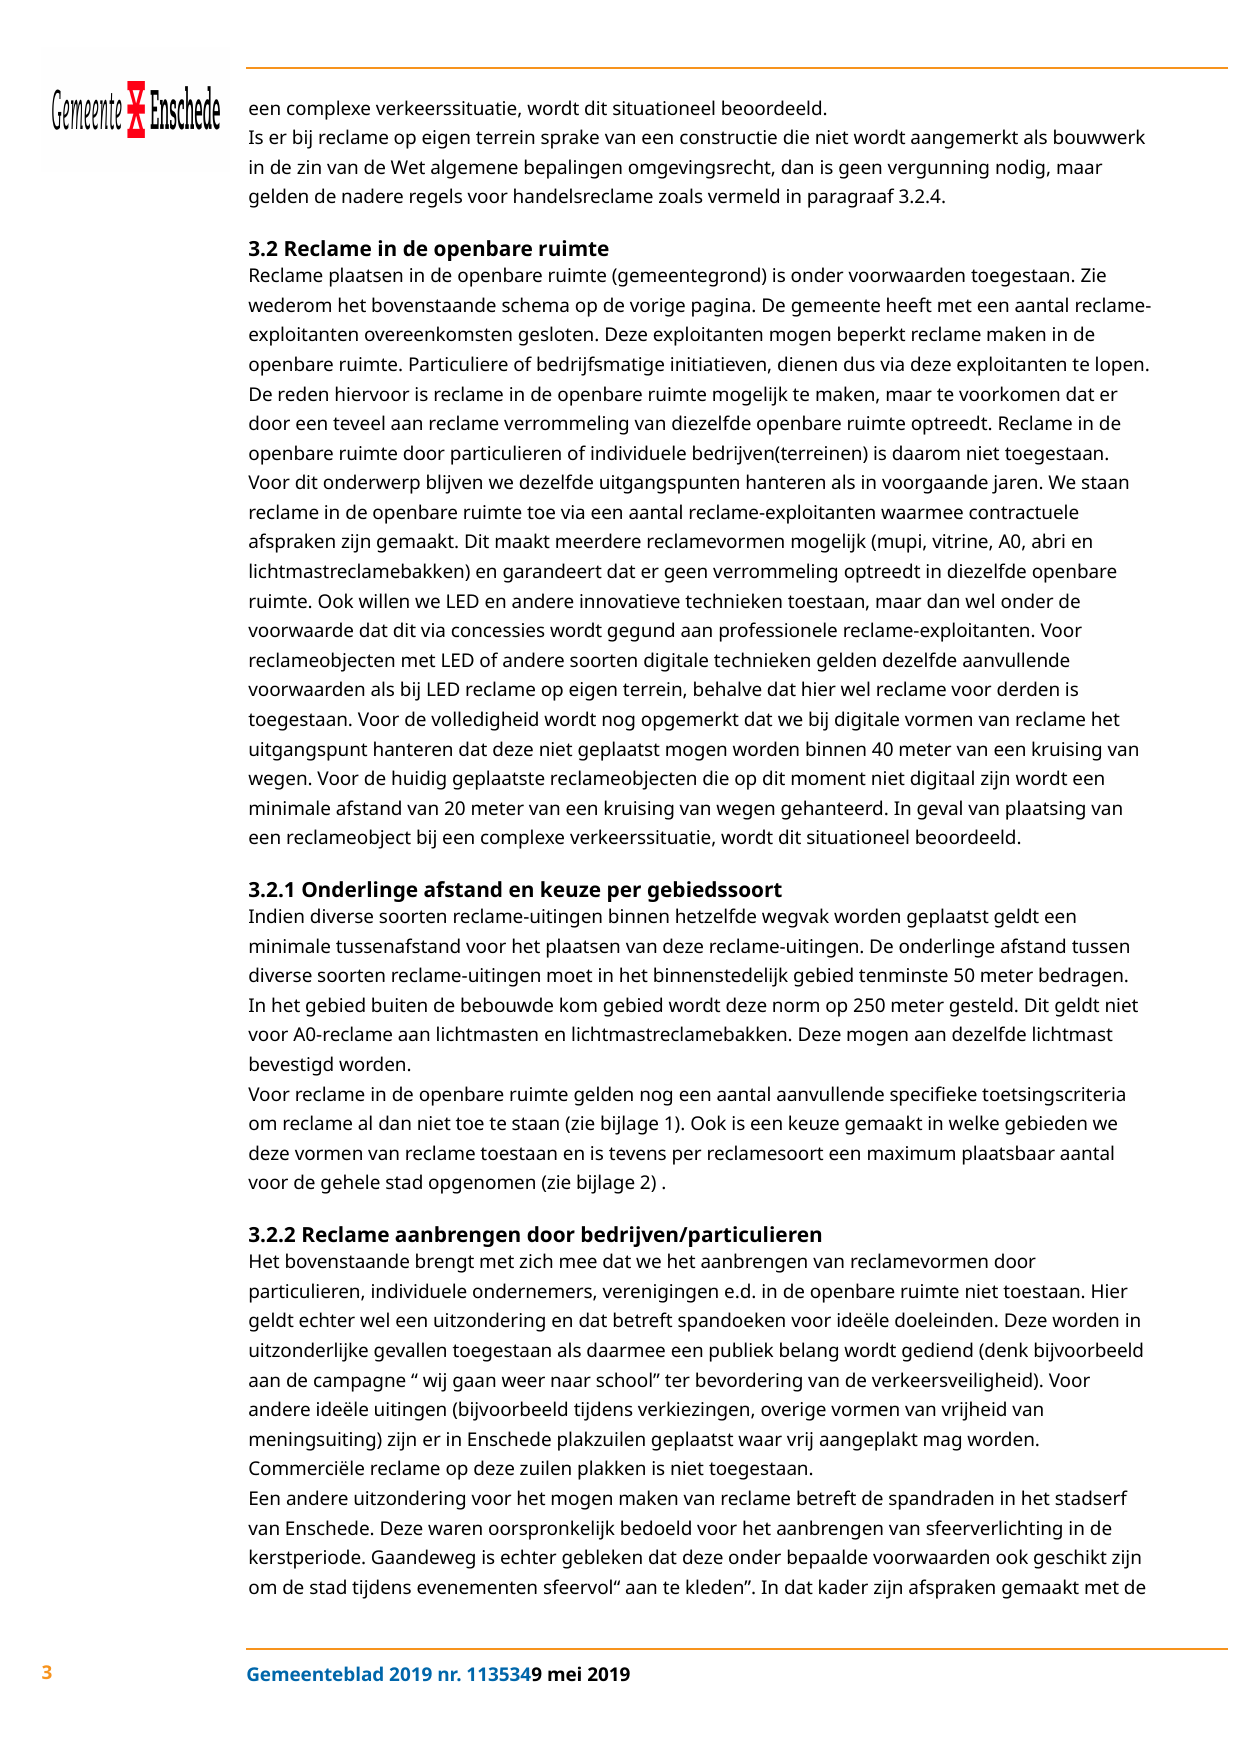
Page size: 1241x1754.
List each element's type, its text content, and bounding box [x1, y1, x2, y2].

text een complexe verkeerssituatie, wordt dit situationeel beoordeeld. [248, 95, 1152, 121]
text 3.2 Reclame in de openbare ruimte [248, 234, 1152, 262]
text Voor dit onderwerp blijven we dezelfde uitgangspunten hanteren als in voorgaande jaren. We staan reclame in de openbare ruimte toe via een aantal reclame-exploitanten waarmee contractuele afspraken zijn gemaakt. Dit maakt meerdere reclamevormen mogelijk (mupi, vitrine, A0, abri en lichtmastreclamebakken) en garandeert dat er geen verrommeling optreedt in diezelfde openbare ruimte. Ook willen we LED en andere innovatieve technieken toestaan, maar dan wel onder de voorwaarde dat dit via concessies wordt gegund aan professionele reclame-exploitanten. Voor reclameobjecten met LED of andere soorten digitale technieken gelden dezelfde aanvullende voorwaarden als bij LED reclame op eigen terrein, behalve dat hier wel reclame voor derden is toegestaan. Voor de volledigheid wordt nog opgemerkt dat we bij digitale vormen van reclame het uitgangspunt hanteren dat deze niet geplaatst mogen worden binnen 40 meter van een kruising van wegen. Voor de huidig geplaatste reclameobjecten die op dit moment niet digitaal zijn wordt een minimale afstand van 20 meter van een kruising van wegen gehanteerd. In geval van plaatsing van een reclameobject bij een complexe verkeerssituatie, wordt dit situationeel beoordeeld. [248, 469, 1152, 850]
text 3.2.1 Onderlinge afstand en keuze per gebiedssoort [248, 875, 1152, 903]
picture [41, 47, 231, 172]
text Reclame plaatsen in de openbare ruimte (gemeentegrond) is onder voorwaarden toegestaan. Zie wederom het bovenstaande schema op de vorige pagina. De gemeente heeft met een aantal reclame-exploitanten overeenkomsten gesloten. Deze exploitanten mogen beperkt reclame maken in de openbare ruimte. Particuliere of bedrijfsmatige initiatieven, dienen dus via deze exploitanten te lopen. De reden hiervoor is reclame in de openbare ruimte mogelijk te maken, maar te voorkomen dat er door een teveel aan reclame verrommeling van diezelfde openbare ruimte optreedt. Reclame in de openbare ruimte door particulieren of individuele bedrijven(terreinen) is daarom niet toegestaan. [248, 262, 1152, 466]
text Voor reclame in de openbare ruimte gelden nog een aantal aanvullende specifieke toetsingscriteria om reclame al dan niet toe te staan (zie bijlage 1). Ook is een keuze gemaakt in welke gebieden we deze vormen van reclame toestaan en is tevens per reclamesoort een maximum plaatsbaar aantal voor de gehele stad opgenomen (zie bijlage 2) . [248, 1081, 1152, 1195]
text Indien diverse soorten reclame-uitingen binnen hetzelfde wegvak worden geplaatst geldt een minimale tussenafstand voor het plaatsen van deze reclame-uitingen. De onderlinge afstand tussen diverse soorten reclame-uitingen moet in het binnenstedelijk gebied tenminste 50 meter bedragen. In het gebied buiten de bebouwde kom gebied wordt deze norm op 250 meter gesteld. Dit geldt niet voor A0-reclame aan lichtmasten en lichtmastreclamebakken. Deze mogen aan dezelfde lichtmast bevestigd worden. [248, 903, 1152, 1077]
text 3.2.2 Reclame aanbrengen door bedrijven/particulieren [248, 1220, 1152, 1248]
text Is er bij reclame op eigen terrein sprake van een constructie die niet wordt aangemerkt als bouwwerk in de zin van de Wet algemene bepalingen omgevingsrecht, dan is geen vergunning nodig, maar gelden de nadere regels voor handelsreclame zoals vermeld in paragraaf 3.2.4. [248, 124, 1152, 209]
text Het bovenstaande brengt met zich mee dat we het aanbrengen van reclamevormen door particulieren, individuele ondernemers, verenigingen e.d. in de openbare ruimte niet toestaan. Hier geldt echter wel een uitzondering en dat betreft spandoeken voor ideële doeleinden. Deze worden in uitzonderlijke gevallen toegestaan als daarmee een publiek belang wordt gediend (denk bijvoorbeeld aan de campagne “ wij gaan weer naar school” ter bevordering van de verkeersveiligheid). Voor andere ideële uitingen (bijvoorbeeld tijdens verkiezingen, overige vormen van vrijheid van meningsuiting) zijn er in Enschede plakzuilen geplaatst waar vrij aangeplakt mag worden. Commerciële reclame op deze zuilen plakken is niet toegestaan. [248, 1248, 1152, 1481]
text Een andere uitzondering voor het mogen maken van reclame betreft de spandraden in het stadserf van Enschede. Deze waren oorspronkelijk bedoeld voor het aanbrengen van sfeerverlichting in de kerstperiode. Gaandeweg is echter gebleken dat deze onder bepaalde voorwaarden ook geschikt zijn om de stad tijdens evenementen sfeervol“ aan te kleden”. In dat kader zijn afspraken gemaakt met de [248, 1485, 1152, 1599]
